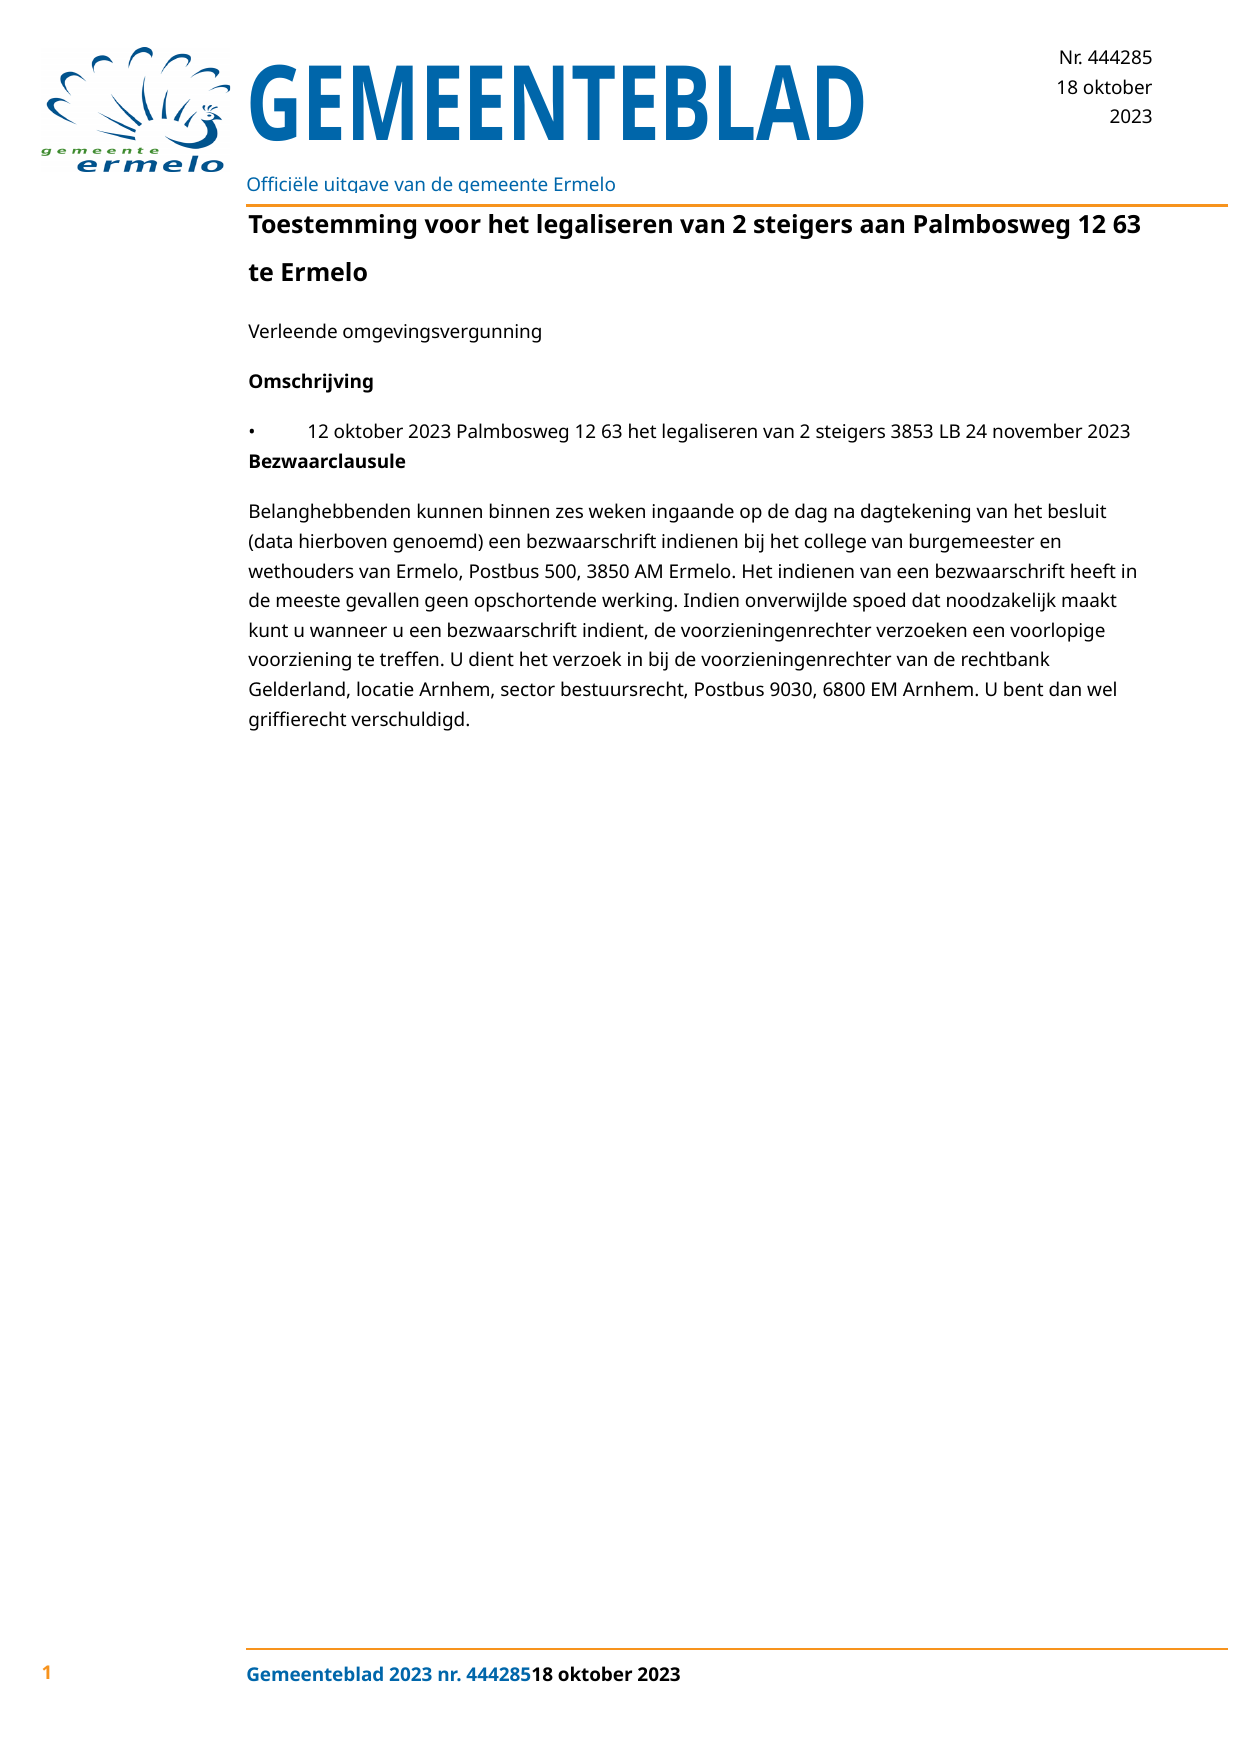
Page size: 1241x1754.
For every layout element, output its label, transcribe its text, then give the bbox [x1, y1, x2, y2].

text Belanghebbenden kunnen binnen zes weken ingaande op de dag na dagtekening van het besluit (data hierboven genoemd) een bezwaarschrift indienen bij het college van burgemeester en wethouders van Ermelo, Postbus 500, 3850 AM Ermelo. Het indienen van een bezwaarschrift heeft in de meeste gevallen geen opschortende werking. Indien onverwijlde spoed dat noodzakelijk maakt kunt u wanneer u een bezwaarschrift indient, de voorzieningenrechter verzoeken een voorlopige voorziening te treffen. U dient het verzoek in bij de voorzieningenrechter van de rechtbank Gelderland, locatie Arnhem, sector bestuursrecht, Postbus 9030, 6800 EM Arnhem. U bent dan wel griffierecht verschuldigd. [248, 499, 1152, 732]
picture [41, 47, 231, 172]
text Bezwaarclausule [248, 448, 1152, 474]
list 12 oktober 2023 Palmbosweg 12 63 het legaliseren van 2 steigers 3853 LB 24 november 2023 [248, 419, 1152, 444]
text Verleende omgevingsvergunning [248, 318, 1152, 344]
text Toestemming voor het legaliseren van 2 steigers aan Palmbosweg 12 63 te Ermelo [248, 207, 1152, 288]
text Omschrijving [248, 368, 1152, 394]
